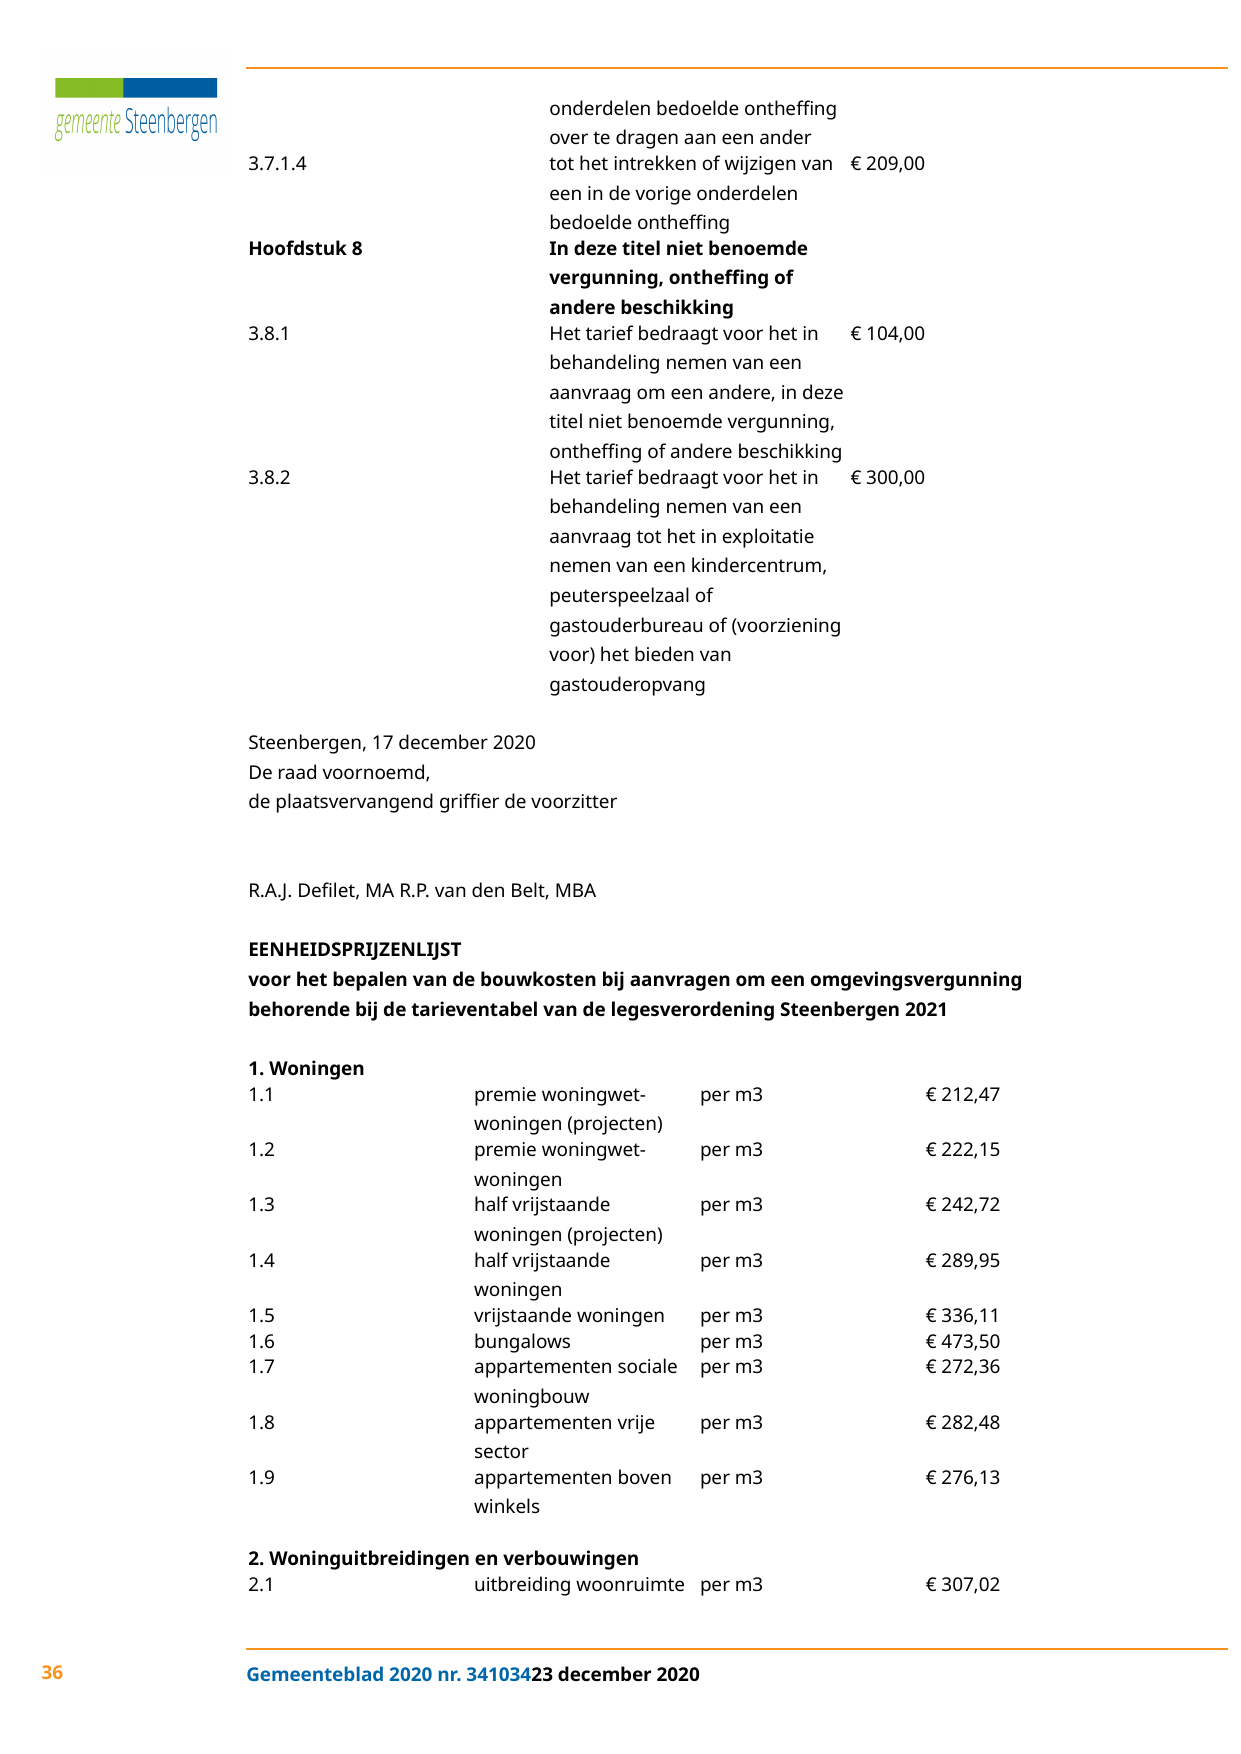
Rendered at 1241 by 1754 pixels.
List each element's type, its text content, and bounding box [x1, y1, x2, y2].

table_cell € 307,02 [926, 1571, 1152, 1597]
table_cell appartementen vrije sector [474, 1409, 700, 1464]
table_cell premie woningwet-woningen (projecten) [474, 1081, 700, 1136]
table_cell 3.8.2 [248, 464, 549, 697]
table_header [700, 1055, 926, 1081]
table_cell € 289,95 [926, 1247, 1152, 1302]
table_cell appartementen boven winkels [474, 1464, 700, 1519]
table_cell € 473,50 [926, 1328, 1152, 1353]
table_cell [248, 95, 549, 150]
table_cell € 300,00 [850, 464, 1152, 697]
table_cell [926, 1520, 1152, 1545]
table_cell Hoofdstuk 8 [248, 235, 549, 320]
table_cell [850, 235, 1152, 320]
table_cell 1.5 [248, 1302, 474, 1328]
table_cell tot het intrekken of wijzigen van een in de vorige onderdelen bedoelde ontheffing [549, 150, 850, 235]
table_cell € 272,36 [926, 1354, 1152, 1409]
table_cell premie woningwet-woningen [474, 1136, 700, 1191]
table_cell € 212,47 [926, 1081, 1152, 1136]
table_cell € 276,13 [926, 1464, 1152, 1519]
table_cell Het tarief bedraagt voor het in behandeling nemen van een aanvraag om een andere, in deze titel niet benoemde vergunning, ontheffing of andere beschikking [549, 320, 850, 464]
table_cell € 282,48 [926, 1409, 1152, 1464]
table_cell 1.1 [248, 1081, 474, 1136]
table_cell 1.6 [248, 1328, 474, 1353]
table_cell per m3 [700, 1464, 926, 1519]
text behorende bij de tarieventabel van de legesverordening Steenbergen 2021 [248, 996, 1152, 1022]
table_cell In deze titel niet benoemde vergunning, ontheffing of andere beschikking [549, 235, 850, 320]
table_cell [248, 1520, 474, 1545]
table_cell onderdelen bedoelde ontheffing over te dragen aan een ander [549, 95, 850, 150]
table_cell [850, 95, 1152, 150]
table_cell 2. Woninguitbreidingen en verbouwingen [248, 1545, 700, 1571]
table_cell per m3 [700, 1409, 926, 1464]
table_cell per m3 [700, 1302, 926, 1328]
table_cell € 209,00 [850, 150, 1152, 235]
table_cell appartementen sociale woningbouw [474, 1354, 700, 1409]
table_cell per m3 [700, 1571, 926, 1597]
table_header 1. Woningen [248, 1055, 700, 1081]
text R.A.J. Defilet, MA R.P. van den Belt, MBA [248, 877, 1152, 903]
table_cell per m3 [700, 1191, 926, 1247]
text de plaatsvervangend griffier de voorzitter [248, 789, 1152, 814]
table_cell € 222,15 [926, 1136, 1152, 1191]
table_cell 1.3 [248, 1191, 474, 1247]
table_header [926, 1055, 1152, 1081]
table_cell [700, 1545, 926, 1571]
table_cell per m3 [700, 1136, 926, 1191]
table_cell [474, 1520, 700, 1545]
table_cell [700, 1520, 926, 1545]
table_cell 1.9 [248, 1464, 474, 1519]
text De raad voornoemd, [248, 759, 1152, 785]
table_cell vrijstaande woningen [474, 1302, 700, 1328]
text voor het bepalen van de bouwkosten bij aanvragen om een omgevingsvergunning [248, 966, 1152, 992]
table_cell 3.7.1.4 [248, 150, 549, 235]
table_cell 1.8 [248, 1409, 474, 1464]
table_cell 3.8.1 [248, 320, 549, 464]
table_cell per m3 [700, 1328, 926, 1353]
table_cell half vrijstaande woningen (projecten) [474, 1191, 700, 1247]
table_cell Het tarief bedraagt voor het in behandeling nemen van een aanvraag tot het in exploitatie nemen van een kindercentrum, peuterspeelzaal of gastouderbureau of (voorziening voor) het bieden van gastouderopvang [549, 464, 850, 697]
table_cell uitbreiding woonruimte [474, 1571, 700, 1597]
text EENHEIDSPRIJZENLIJST [248, 937, 1152, 962]
table_cell per m3 [700, 1247, 926, 1302]
text Steenbergen, 17 december 2020 [248, 729, 1152, 755]
table_cell bungalows [474, 1328, 700, 1353]
table_cell € 336,11 [926, 1302, 1152, 1328]
table_cell 1.2 [248, 1136, 474, 1191]
table_cell 1.4 [248, 1247, 474, 1302]
table_cell 2.1 [248, 1571, 474, 1597]
table_cell 1.7 [248, 1354, 474, 1409]
table_cell per m3 [700, 1081, 926, 1136]
picture [41, 47, 231, 172]
table_cell € 242,72 [926, 1191, 1152, 1247]
table_cell per m3 [700, 1354, 926, 1409]
table_cell € 104,00 [850, 320, 1152, 464]
table_cell half vrijstaande woningen [474, 1247, 700, 1302]
table_cell [926, 1545, 1152, 1571]
